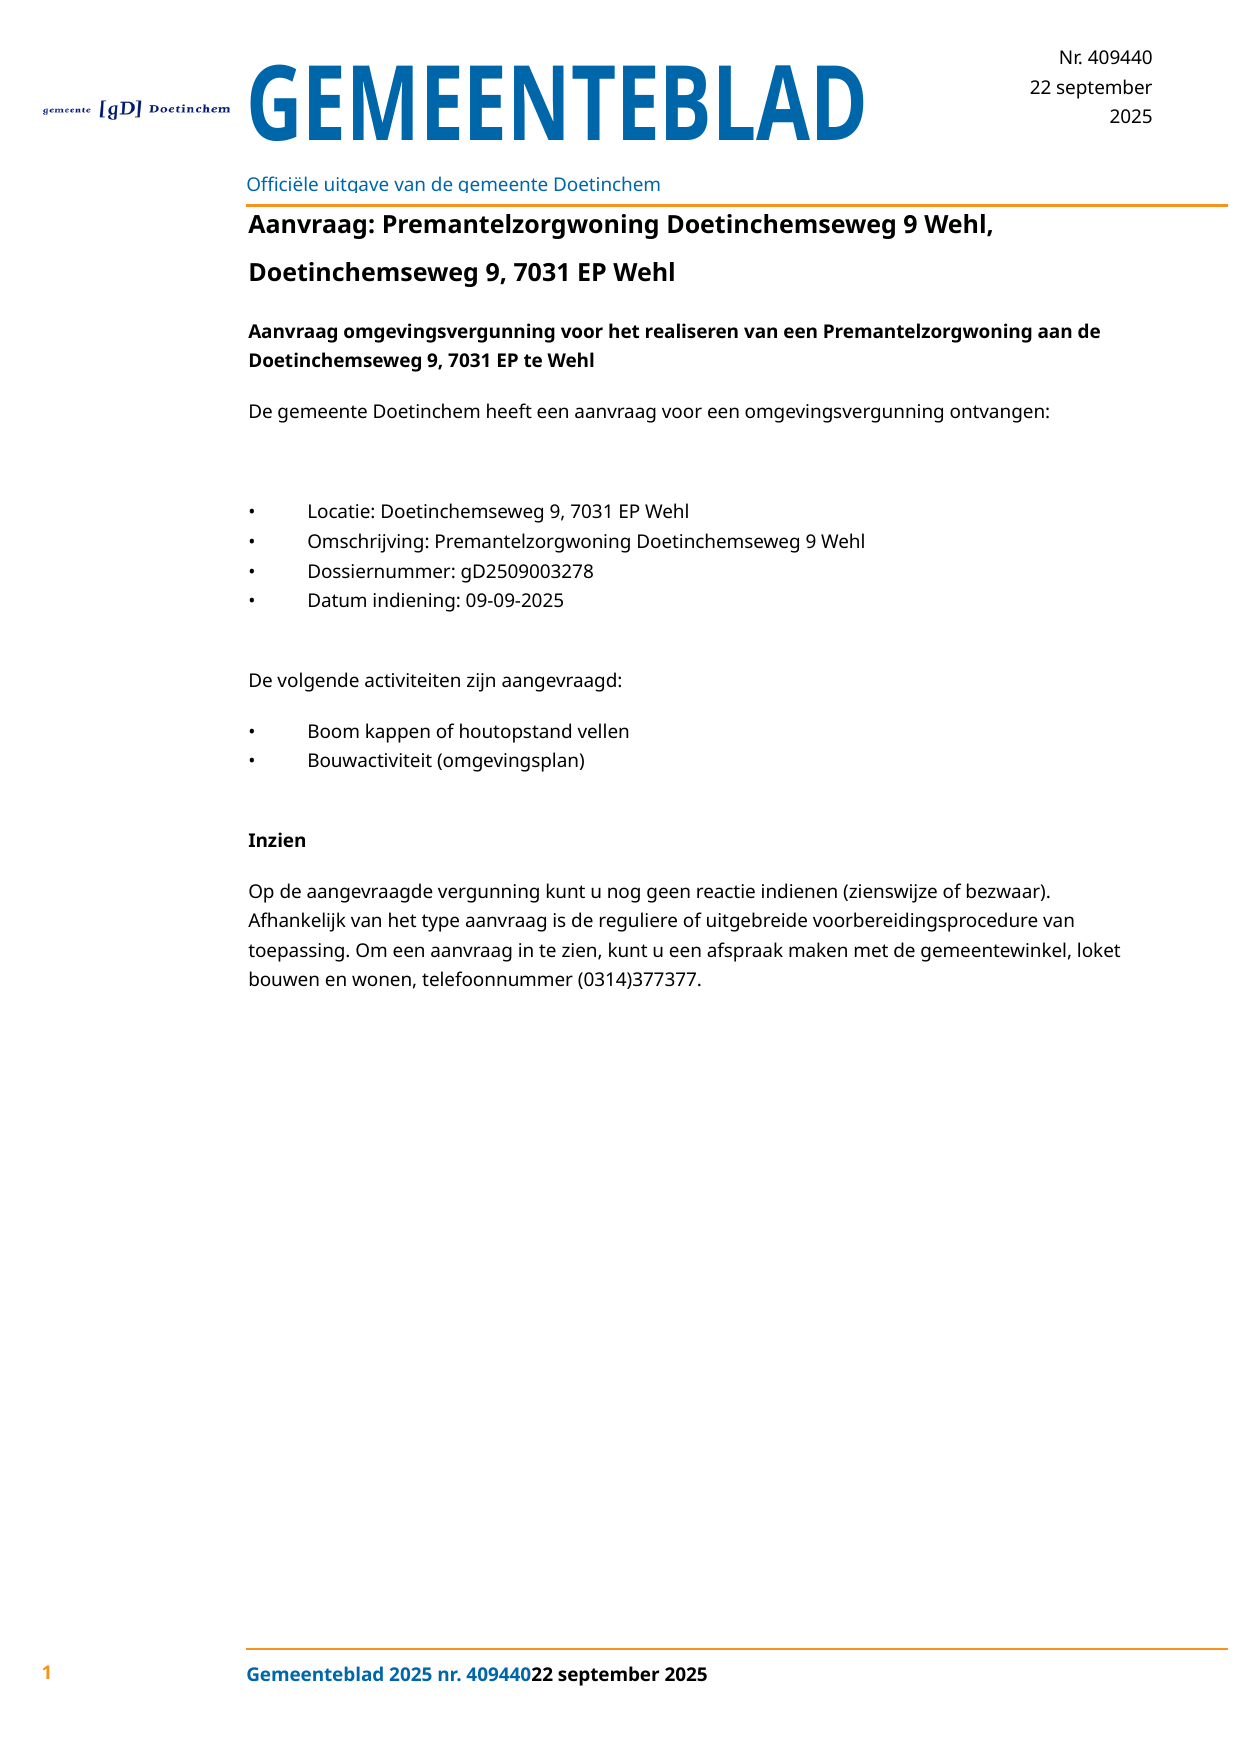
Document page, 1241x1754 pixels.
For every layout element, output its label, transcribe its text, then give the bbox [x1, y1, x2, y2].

text De volgende activiteiten zijn aangevraagd: [248, 667, 1152, 693]
list Bouwactiviteit (omgevingsplan) [248, 747, 1152, 773]
text De gemeente Doetinchem heeft een aanvraag voor een omgevingsvergunning ontvangen: [248, 398, 1152, 424]
list Locatie: Doetinchemseweg 9, 7031 EP Wehl [248, 499, 1152, 524]
list Datum indiening: 09-09-2025 [248, 587, 1152, 613]
text Aanvraag: Premantelzorgwoning Doetinchemseweg 9 Wehl, Doetinchemseweg 9, 7031 EP Wehl [248, 207, 1152, 288]
text Aanvraag omgevingsvergunning voor het realiseren van een Premantelzorgwoning aan de Doetinchemseweg 9, 7031 EP te Wehl [248, 318, 1152, 373]
list Boom kappen of houtopstand vellen [248, 718, 1152, 744]
picture [41, 47, 231, 172]
text Inzien [248, 827, 1152, 853]
list Dossiernummer: gD2509003278 [248, 558, 1152, 584]
text Op de aangevraagde vergunning kunt u nog geen reactie indienen (zienswijze of bezwaar). Afhankelijk van het type aanvraag is de reguliere of uitgebreide voorbereidingsprocedure van toepassing. Om een aanvraag in te zien, kunt u een afspraak maken met de gemeentewinkel, loket bouwen en wonen, telefoonnummer (0314)377377. [248, 878, 1152, 992]
list Omschrijving: Premantelzorgwoning Doetinchemseweg 9 Wehl [248, 528, 1152, 554]
